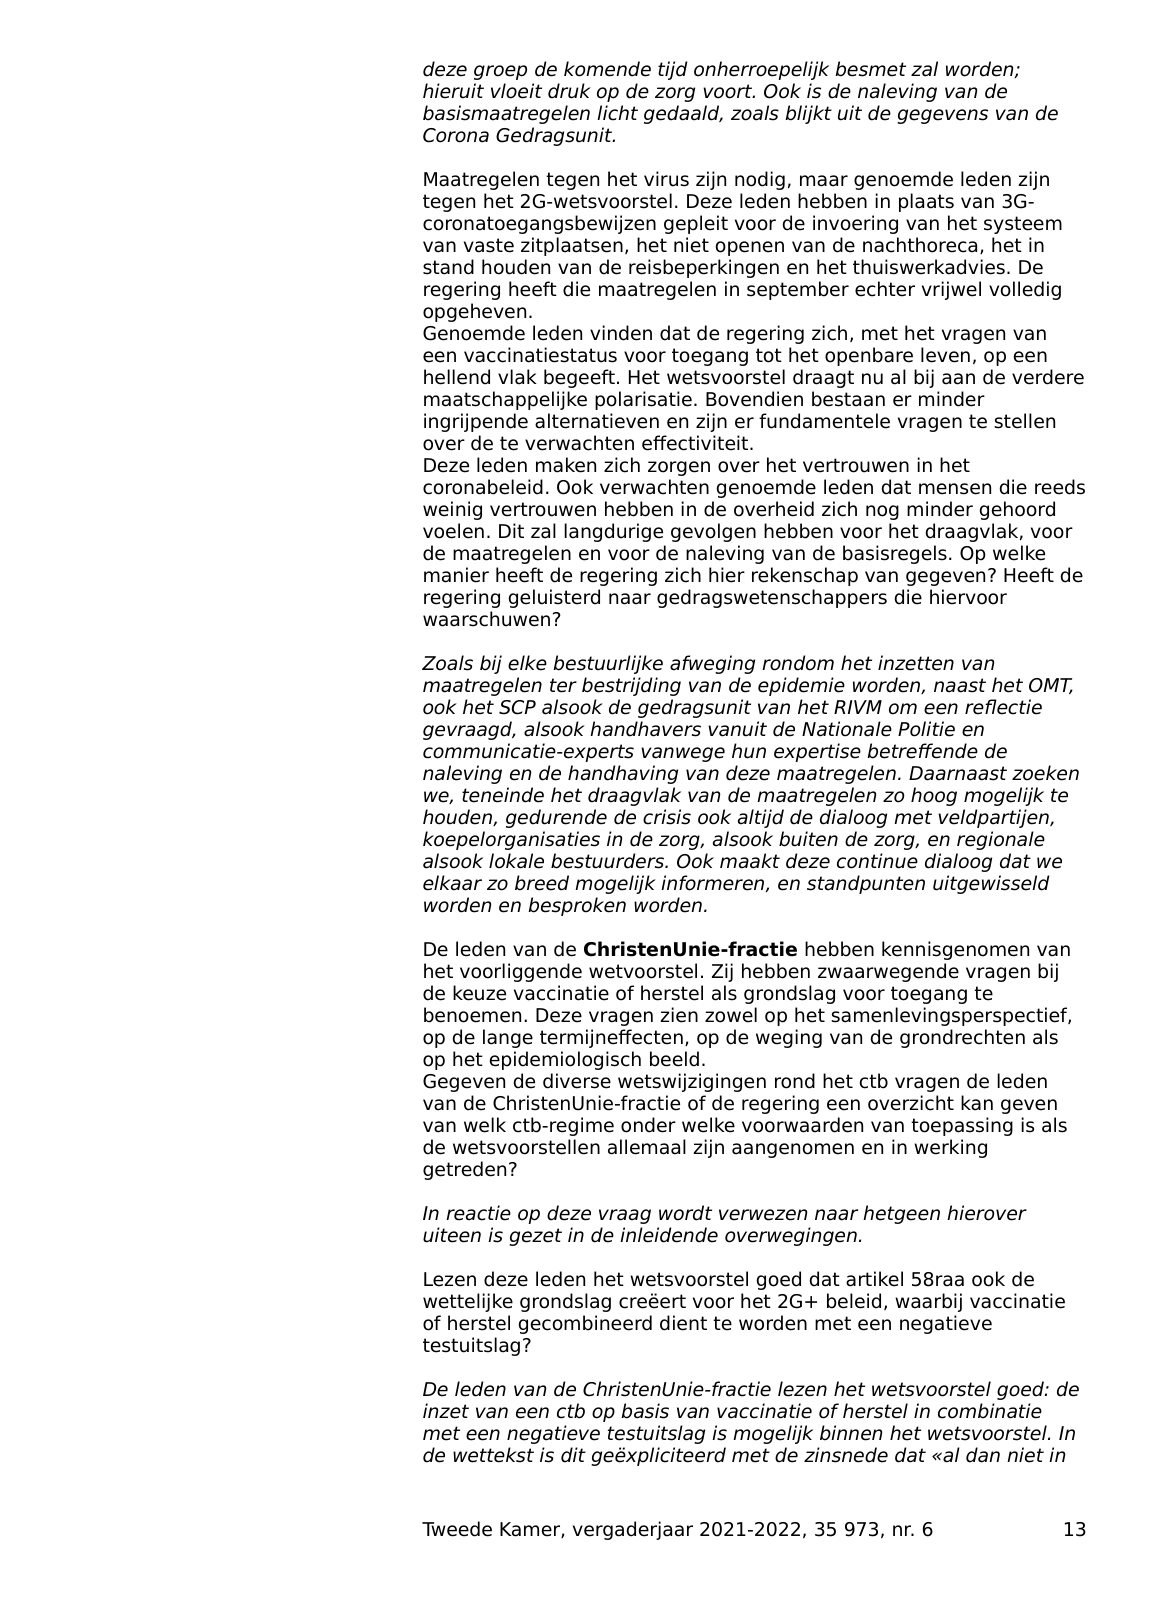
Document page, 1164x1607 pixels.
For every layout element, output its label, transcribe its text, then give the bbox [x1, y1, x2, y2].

text Zoals bij elke bestuurlijke afweging rondom het inzetten van maatregelen ter bestrijding van de epidemie worden, naast het OMT, ook het SCP alsook de gedragsunit van het RIVM om een reflectie gevraagd, alsook handhavers vanuit de Nationale Politie en communicatie-experts vanwege hun expertise betreffende de naleving en de handhaving van deze maatregelen. Daarnaast zoeken we, teneinde het draagvlak van de maatregelen zo hoog mogelijk te houden, gedurende de crisis ook altijd de dialoog met veldpartijen, koepelorganisaties in de zorg, alsook buiten de zorg, en regionale alsook lokale bestuurders. Ook maakt deze continue dialoog dat we elkaar zo breed mogelijk informeren, en standpunten uitgewisseld worden en besproken worden. [422, 653, 1087, 917]
text In reactie op deze vraag wordt verwezen naar hetgeen hierover uiteen is gezet in de inleidende overwegingen. [422, 1203, 1087, 1247]
text Gegeven de diverse wetswijzigingen rond het ctb vragen de leden van de ChristenUnie-fractie of de regering een overzicht kan geven van welk ctb-regime onder welke voorwaarden van toepassing is als de wetsvoorstellen allemaal zijn aangenomen en in werking getreden? [422, 1071, 1087, 1181]
text Maatregelen tegen het virus zijn nodig, maar genoemde leden zijn tegen het 2G-wetsvoorstel. Deze leden hebben in plaats van 3G-coronatoegangsbewijzen gepleit voor de invoering van het systeem van vaste zitplaatsen, het niet openen van de nachthoreca, het in stand houden van de reisbeperkingen en het thuiswerkadvies. De regering heeft die maatregelen in september echter vrijwel volledig opgeheven. [422, 169, 1087, 323]
text Genoemde leden vinden dat de regering zich, met het vragen van een vaccinatiestatus voor toegang tot het openbare leven, op een hellend vlak begeeft. Het wetsvoorstel draagt nu al bij aan de verdere maatschappelijke polarisatie. Bovendien bestaan er minder ingrijpende alternatieven en zijn er fundamentele vragen te stellen over de te verwachten effectiviteit. [422, 323, 1087, 455]
text deze groep de komende tijd onherroepelijk besmet zal worden; hieruit vloeit druk op de zorg voort. Ook is de naleving van de basismaatregelen licht gedaald, zoals blijkt uit de gegevens van de Corona Gedragsunit. [422, 59, 1087, 147]
text Deze leden maken zich zorgen over het vertrouwen in het coronabeleid. Ook verwachten genoemde leden dat mensen die reeds weinig vertrouwen hebben in de overheid zich nog minder gehoord voelen. Dit zal langdurige gevolgen hebben voor het draagvlak, voor de maatregelen en voor de naleving van de basisregels. Op welke manier heeft de regering zich hier rekenschap van gegeven? Heeft de regering geluisterd naar gedragswetenschappers die hiervoor waarschuwen? [422, 455, 1087, 631]
text De leden van de ChristenUnie-fractie lezen het wetsvoorstel goed: de inzet van een ctb op basis van vaccinatie of herstel in combinatie met een negatieve testuitslag is mogelijk binnen het wetsvoorstel. In de wettekst is dit geëxpliciteerd met de zinsnede dat «al dan niet in [422, 1379, 1087, 1467]
text Lezen deze leden het wetsvoorstel goed dat artikel 58raa ook de wettelijke grondslag creëert voor het 2G+ beleid, waarbij vaccinatie of herstel gecombineerd dient te worden met een negatieve testuitslag? [422, 1269, 1087, 1357]
text De leden van de ChristenUnie-fractie hebben kennisgenomen van het voorliggende wetvoorstel. Zij hebben zwaarwegende vragen bij de keuze vaccinatie of herstel als grondslag voor toegang te benoemen. Deze vragen zien zowel op het samenlevingsperspectief, op de lange termijneffecten, op de weging van de grondrechten als op het epidemiologisch beeld. [422, 939, 1087, 1071]
